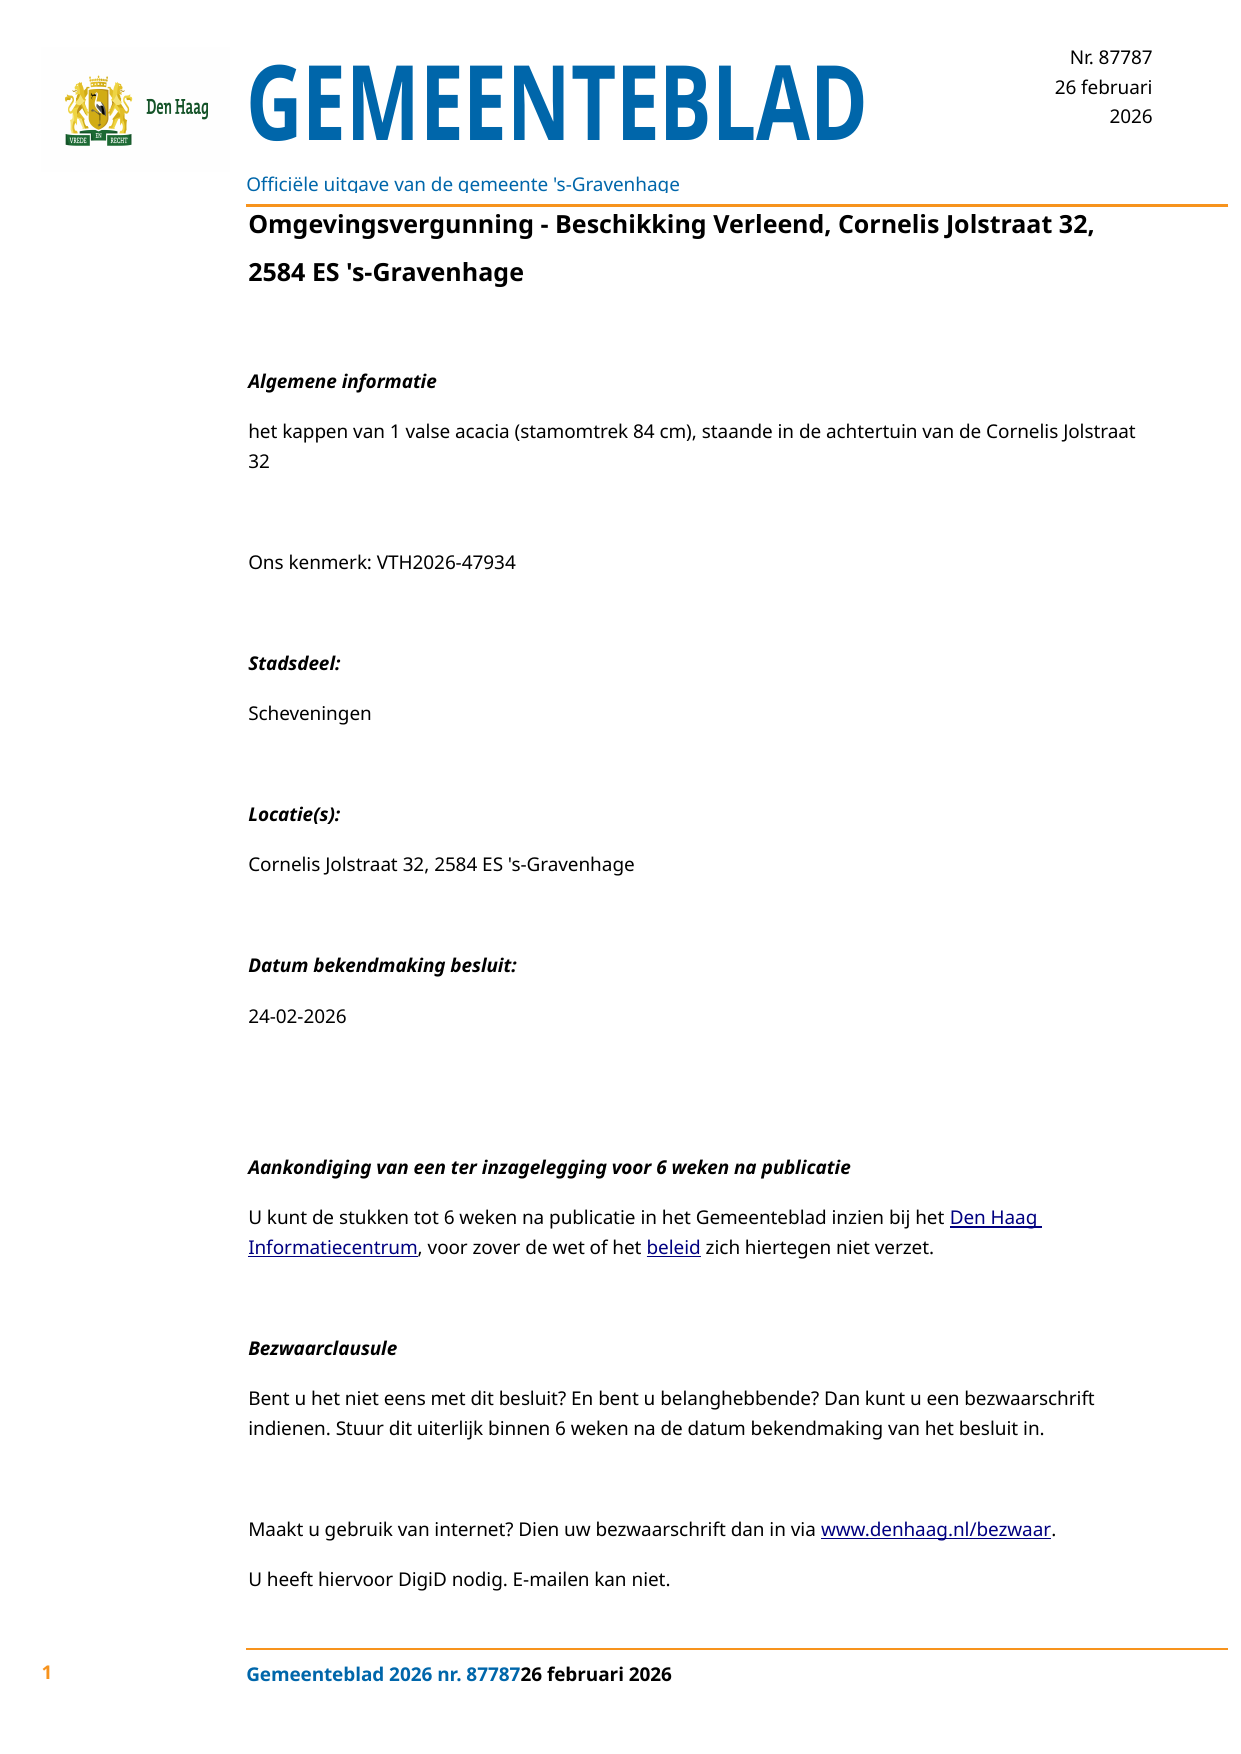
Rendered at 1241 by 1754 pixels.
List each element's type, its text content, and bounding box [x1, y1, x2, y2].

text Stadsdeel: [248, 650, 1152, 676]
text Algemene informatie [248, 368, 1152, 394]
picture [41, 47, 231, 172]
text Omgevingsvergunning - Beschikking Verleend, Cornelis Jolstraat 32, 2584 ES 's-Gravenhage [248, 207, 1152, 288]
text Datum bekendmaking besluit: [248, 952, 1152, 978]
text Maakt u gebruik van internet? Dien uw bezwaarschrift dan in via www.denhaag.nl/bezwaar. [248, 1516, 1152, 1542]
text Ons kenmerk: VTH2026-47934 [248, 549, 1152, 575]
text U heeft hiervoor DigiD nodig. E-mailen kan niet. [248, 1566, 1152, 1592]
text Locatie(s): [248, 801, 1152, 827]
text Aankondiging van een ter inzagelegging voor 6 weken na publicatie [248, 1154, 1152, 1180]
text het kappen van 1 valse acacia (stamomtrek 84 cm), staande in de achtertuin van de Cornelis Jolstraat 32 [248, 419, 1152, 474]
text Bent u het niet eens met dit besluit? En bent u belanghebbende? Dan kunt u een bezwaarschrift indienen. Stuur dit uiterlijk binnen 6 weken na de datum bekendmaking van het besluit in. [248, 1385, 1152, 1441]
text U kunt de stukken tot 6 weken na publicatie in het Gemeenteblad inzien bij het Den Haag Informatiecentrum, voor zover de wet of het beleid zich hiertegen niet verzet. [248, 1204, 1152, 1260]
text Scheveningen [248, 700, 1152, 726]
text 24-02-2026 [248, 1003, 1152, 1029]
text Cornelis Jolstraat 32, 2584 ES 's-Gravenhage [248, 852, 1152, 877]
text Bezwaarclausule [248, 1335, 1152, 1361]
